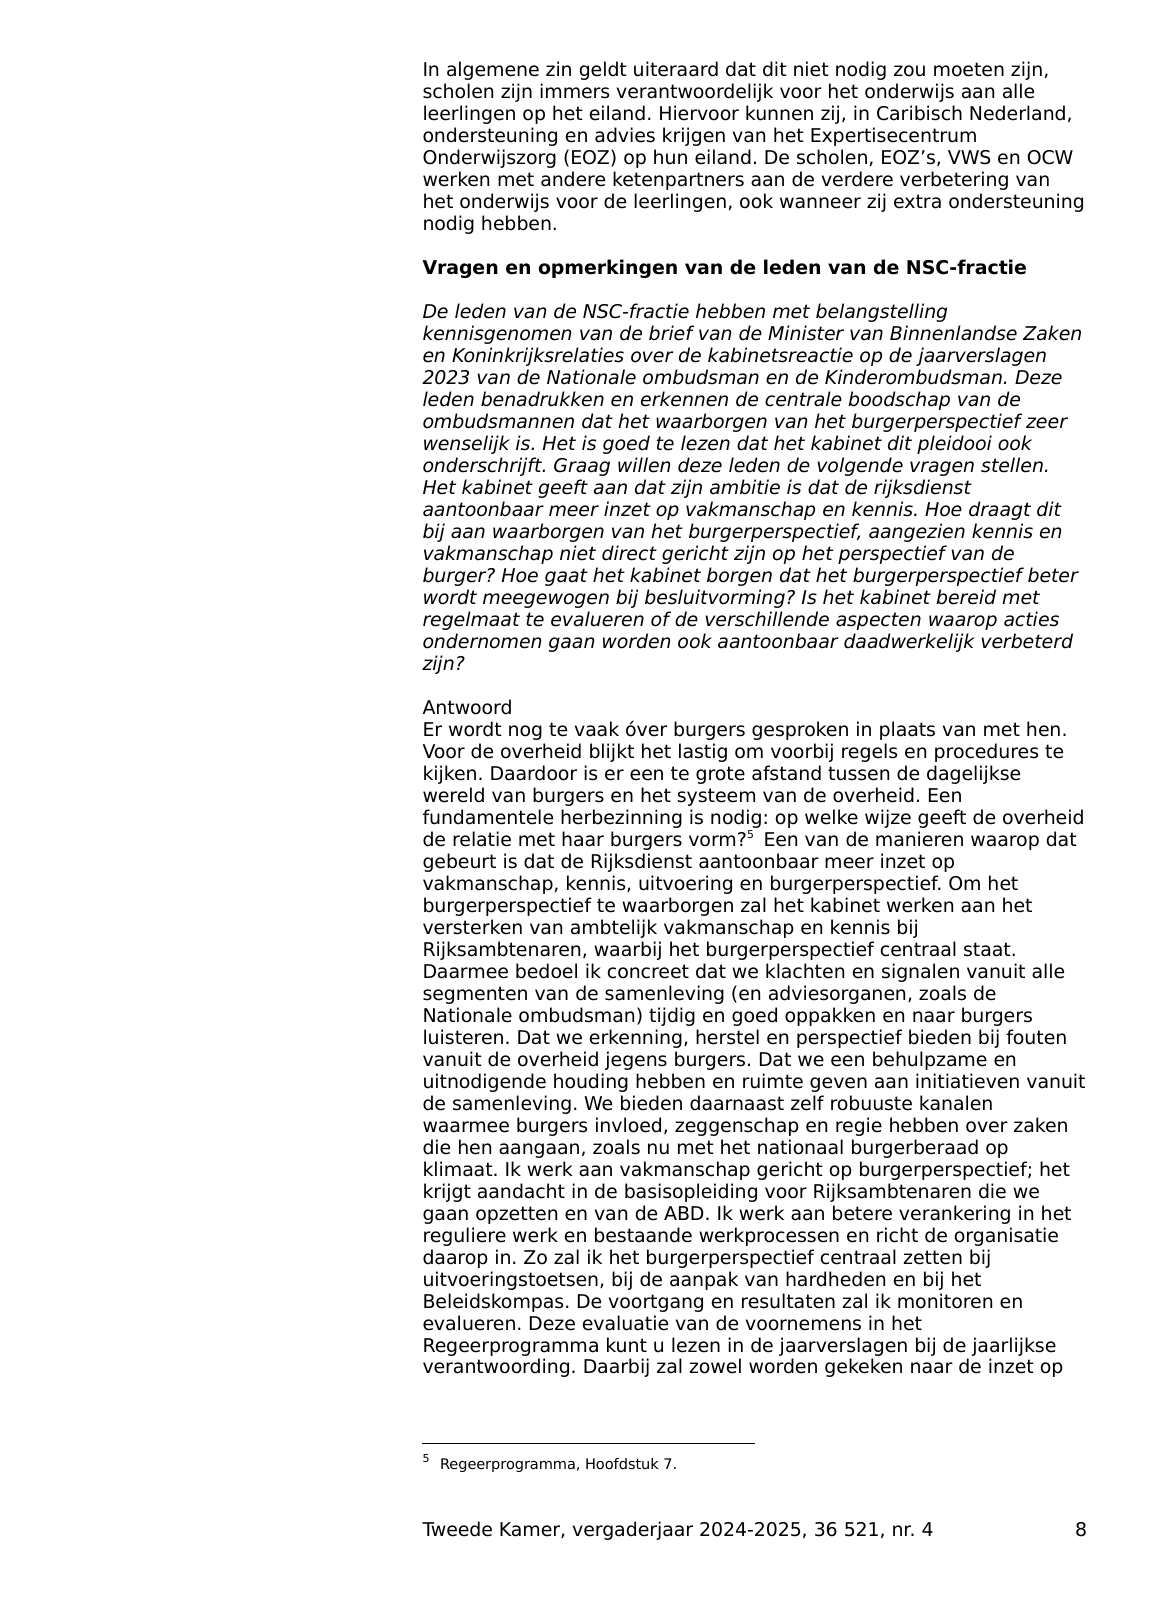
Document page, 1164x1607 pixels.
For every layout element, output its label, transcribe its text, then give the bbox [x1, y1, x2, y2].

text De leden van de NSC-fractie hebben met belangstelling kennisgenomen van de brief van de Minister van Binnenlandse Zaken en Koninkrijksrelaties over de kabinetsreactie op de jaarverslagen 2023 van de Nationale ombudsman en de Kinderombudsman. Deze leden benadrukken en erkennen de centrale boodschap van de ombudsmannen dat het waarborgen van het burgerperspectief zeer wenselijk is. Het is goed te lezen dat het kabinet dit pleidooi ook onderschrijft. Graag willen deze leden de volgende vragen stellen. Het kabinet geeft aan dat zijn ambitie is dat de rijksdienst aantoonbaar meer inzet op vakmanschap en kennis. Hoe draagt dit bij aan waarborgen van het burgerperspectief, aangezien kennis en vakmanschap niet direct gericht zijn op het perspectief van de burger? Hoe gaat het kabinet borgen dat het burgerperspectief beter wordt meegewogen bij besluitvorming? Is het kabinet bereid met regelmaat te evalueren of de verschillende aspecten waarop acties ondernomen gaan worden ook aantoonbaar daadwerkelijk verbeterd zijn? [422, 301, 1087, 675]
text Antwoord [422, 697, 1087, 719]
text Er wordt nog te vaak óver burgers gesproken in plaats van met hen. Voor de overheid blijkt het lastig om voorbij regels en procedures te kijken. Daardoor is er een te grote afstand tussen de dagelijkse wereld van burgers en het systeem van de overheid. Een fundamentele herbezinning is nodig: op welke wijze geeft de overheid de relatie met haar burgers vorm? Een van de manieren waarop dat gebeurt is dat de Rijksdienst aantoonbaar meer inzet op vakmanschap, kennis, uitvoering en burgerperspectief. Om het burgerperspectief te waarborgen zal het kabinet werken aan het versterken van ambtelijk vakmanschap en kennis bij Rijksambtenaren, waarbij het burgerperspectief centraal staat. Daarmee bedoel ik concreet dat we klachten en signalen vanuit alle segmenten van de samenleving (en adviesorganen, zoals de Nationale ombudsman) tijdig en goed oppakken en naar burgers luisteren. Dat we erkenning, herstel en perspectief bieden bij fouten vanuit de overheid jegens burgers. Dat we een behulpzame en uitnodigende houding hebben en ruimte geven aan initiatieven vanuit de samenleving. We bieden daarnaast zelf robuuste kanalen waarmee burgers invloed, zeggenschap en regie hebben over zaken die hen aangaan, zoals nu met het nationaal burgerberaad op klimaat. Ik werk aan vakmanschap gericht op burgerperspectief; het krijgt aandacht in de basisopleiding voor Rijksambtenaren die we gaan opzetten en van de ABD. Ik werk aan betere verankering in het reguliere werk en bestaande werkprocessen en richt de organisatie daarop in. Zo zal ik het burgerperspectief centraal zetten bij uitvoeringstoetsen, bij de aanpak van hardheden en bij het Beleidskompas. De voortgang en resultaten zal ik monitoren en evalueren. Deze evaluatie van de voornemens in het Regeerprogramma kunt u lezen in de jaarverslagen bij de jaarlijkse verantwoording. Daarbij zal zowel worden gekeken naar de inzet op [422, 719, 1087, 1378]
text In algemene zin geldt uiteraard dat dit niet nodig zou moeten zijn, scholen zijn immers verantwoordelijk voor het onderwijs aan alle leerlingen op het eiland. Hiervoor kunnen zij, in Caribisch Nederland, ondersteuning en advies krijgen van het Expertisecentrum Onderwijszorg (EOZ) op hun eiland. De scholen, EOZ’s, VWS en OCW werken met andere ketenpartners aan de verdere verbetering van het onderwijs voor de leerlingen, ook wanneer zij extra ondersteuning nodig hebben. [422, 59, 1087, 235]
text Regeerprogramma, Hoofdstuk 7. [422, 1452, 1087, 1474]
subtitle Vragen en opmerkingen van de leden van de NSC-fractie [422, 257, 1087, 279]
